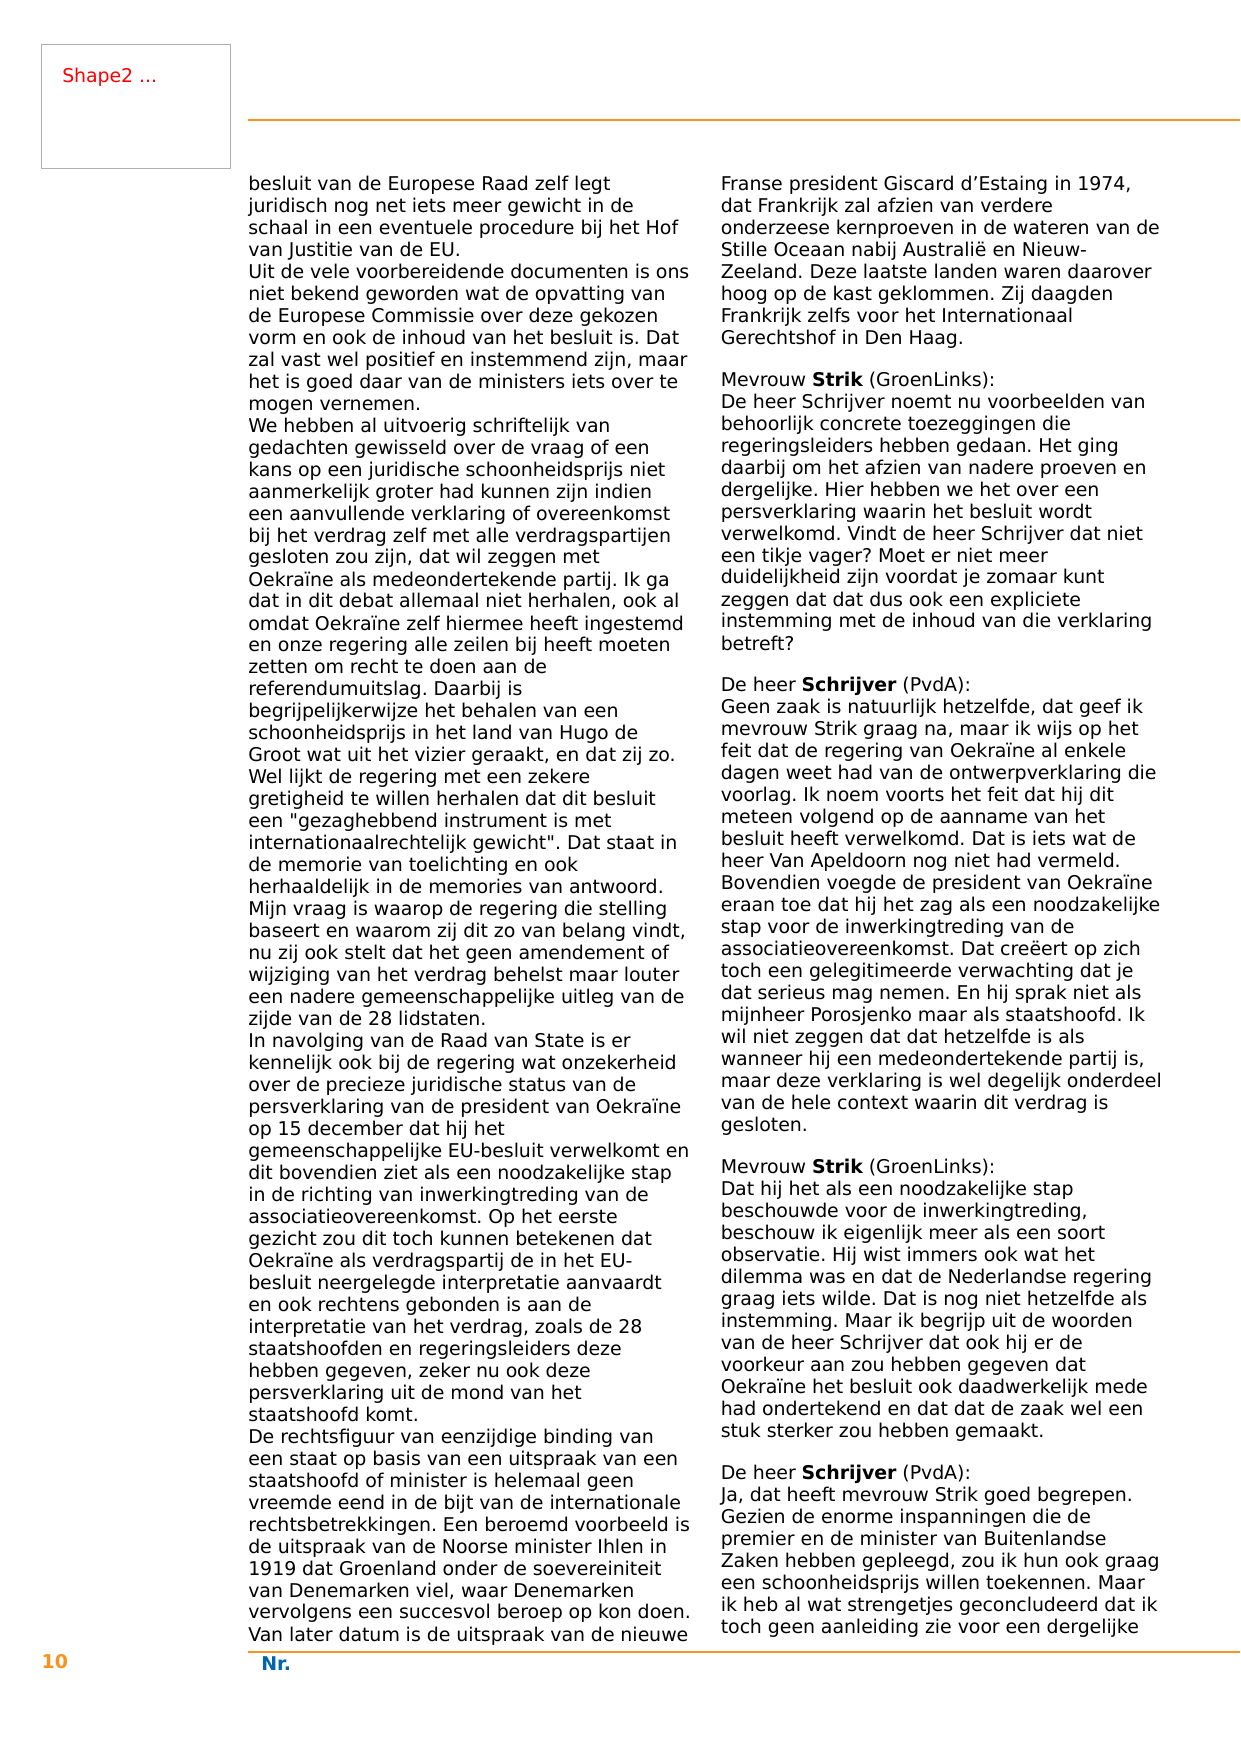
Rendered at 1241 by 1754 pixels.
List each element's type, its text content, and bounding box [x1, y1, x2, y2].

text Franse president Giscard d’Estaing in 1974, dat Frankrijk zal afzien van verdere onderzeese kernproeven in de wateren van de Stille Oceaan nabij Australië en Nieuw-Zeeland. Deze laatste landen waren daarover hoog op de kast geklommen. Zij daagden Frankrijk zelfs voor het Internationaal Gerechtshof in Den Haag. [721, 173, 1163, 349]
text Uit de vele voorbereidende documenten is ons niet bekend geworden wat de opvatting van de Europese Commissie over deze gekozen vorm en ook de inhoud van het besluit is. Dat zal vast wel positief en instemmend zijn, maar het is goed daar van de ministers iets over te mogen vernemen. [248, 261, 691, 414]
text besluit van de Europese Raad zelf legt juridisch nog net iets meer gewicht in de schaal in een eventuele procedure bij het Hof van Justitie van de EU. [248, 173, 691, 261]
text De heer Schrijver (PvdA): [721, 674, 1163, 696]
text Mevrouw Strik (GroenLinks): [721, 369, 1163, 391]
text Geen zaak is natuurlijk hetzelfde, dat geef ik mevrouw Strik graag na, maar ik wijs op het feit dat de regering van Oekraïne al enkele dagen weet had van de ontwerpverklaring die voorlag. Ik noem voorts het feit dat hij dit meteen volgend op de aanname van het besluit heeft verwelkomd. Dat is iets wat de heer Van Apeldoorn nog niet had vermeld. Bovendien voegde de president van Oekraïne eraan toe dat hij het zag als een noodzakelijke stap voor de inwerkingtreding van de associatieovereenkomst. Dat creëert op zich toch een gelegitimeerde verwachting dat je dat serieus mag nemen. En hij sprak niet als mijnheer Porosjenko maar als staatshoofd. Ik wil niet zeggen dat dat hetzelfde is als wanneer hij een medeondertekende partij is, maar deze verklaring is wel degelijk onderdeel van de hele context waarin dit verdrag is gesloten. [721, 696, 1163, 1136]
text Dat hij het als een noodzakelijke stap beschouwde voor de inwerkingtreding, beschouw ik eigenlijk meer als een soort observatie. Hij wist immers ook wat het dilemma was en dat de Nederlandse regering graag iets wilde. Dat is nog niet hetzelfde als instemming. Maar ik begrijp uit de woorden van de heer Schrijver dat ook hij er de voorkeur aan zou hebben gegeven dat Oekraïne het besluit ook daadwerkelijk mede had ondertekend en dat dat de zaak wel een stuk sterker zou hebben gemaakt. [721, 1178, 1163, 1442]
text De rechtsfiguur van eenzijdige binding van een staat op basis van een uitspraak van een staatshoofd of minister is helemaal geen vreemde eend in de bijt van de internationale rechtsbetrekkingen. Een beroemd voorbeeld is de uitspraak van de Noorse minister Ihlen in 1919 dat Groenland onder de soevereiniteit van Denemarken viel, waar Denemarken vervolgens een succesvol beroep op kon doen. Van later datum is de uitspraak van de nieuwe [248, 1426, 691, 1645]
text De heer Schrijver (PvdA): [721, 1462, 1163, 1484]
text In navolging van de Raad van State is er kennelijk ook bij de regering wat onzekerheid over de precieze juridische status van de persverklaring van de president van Oekraïne op 15 december dat hij het gemeenschappelijke EU-besluit verwelkomt en dit bovendien ziet als een noodzakelijke stap in de richting van inwerkingtreding van de associatieovereenkomst. Op het eerste gezicht zou dit toch kunnen betekenen dat Oekraïne als verdragspartij de in het EU-besluit neergelegde interpretatie aanvaardt en ook rechtens gebonden is aan de interpretatie van het verdrag, zoals de 28 staatshoofden en regeringsleiders deze hebben gegeven, zeker nu ook deze persverklaring uit de mond van het staatshoofd komt. [248, 1030, 691, 1426]
text Mevrouw Strik (GroenLinks): [721, 1156, 1163, 1178]
text Ja, dat heeft mevrouw Strik goed begrepen. Gezien de enorme inspanningen die de premier en de minister van Buitenlandse Zaken hebben gepleegd, zou ik hun ook graag een schoonheidsprijs willen toekennen. Maar ik heb al wat strengetjes geconcludeerd dat ik toch geen aanleiding zie voor een dergelijke [721, 1484, 1163, 1637]
text Wel lijkt de regering met een zekere gretigheid te willen herhalen dat dit besluit een "gezaghebbend instrument is met internationaalrechtelijk gewicht". Dat staat in de memorie van toelichting en ook herhaaldelijk in de memories van antwoord. Mijn vraag is waarop de regering die stelling baseert en waarom zij dit zo van belang vindt, nu zij ook stelt dat het geen amendement of wijziging van het verdrag behelst maar louter een nadere gemeenschappelijke uitleg van de zijde van de 28 lidstaten. [248, 766, 691, 1030]
text We hebben al uitvoerig schriftelijk van gedachten gewisseld over de vraag of een kans op een juridische schoonheidsprijs niet aanmerkelijk groter had kunnen zijn indien een aanvullende verklaring of overeenkomst bij het verdrag zelf met alle verdragspartijen gesloten zou zijn, dat wil zeggen met Oekraïne als medeondertekende partij. Ik ga dat in dit debat allemaal niet herhalen, ook al omdat Oekraïne zelf hiermee heeft ingestemd en onze regering alle zeilen bij heeft moeten zetten om recht te doen aan de referendumuitslag. Daarbij is begrijpelijkerwijze het behalen van een schoonheidsprijs in het land van Hugo de Groot wat uit het vizier geraakt, en dat zij zo. [248, 414, 691, 766]
text De heer Schrijver noemt nu voorbeelden van behoorlijk concrete toezeggingen die regeringsleiders hebben gedaan. Het ging daarbij om het afzien van nadere proeven en dergelijke. Hier hebben we het over een persverklaring waarin het besluit wordt verwelkomd. Vindt de heer Schrijver dat niet een tikje vager? Moet er niet meer duidelijkheid zijn voordat je zomaar kunt zeggen dat dat dus ook een expliciete instemming met de inhoud van die verklaring betreft? [721, 391, 1163, 654]
